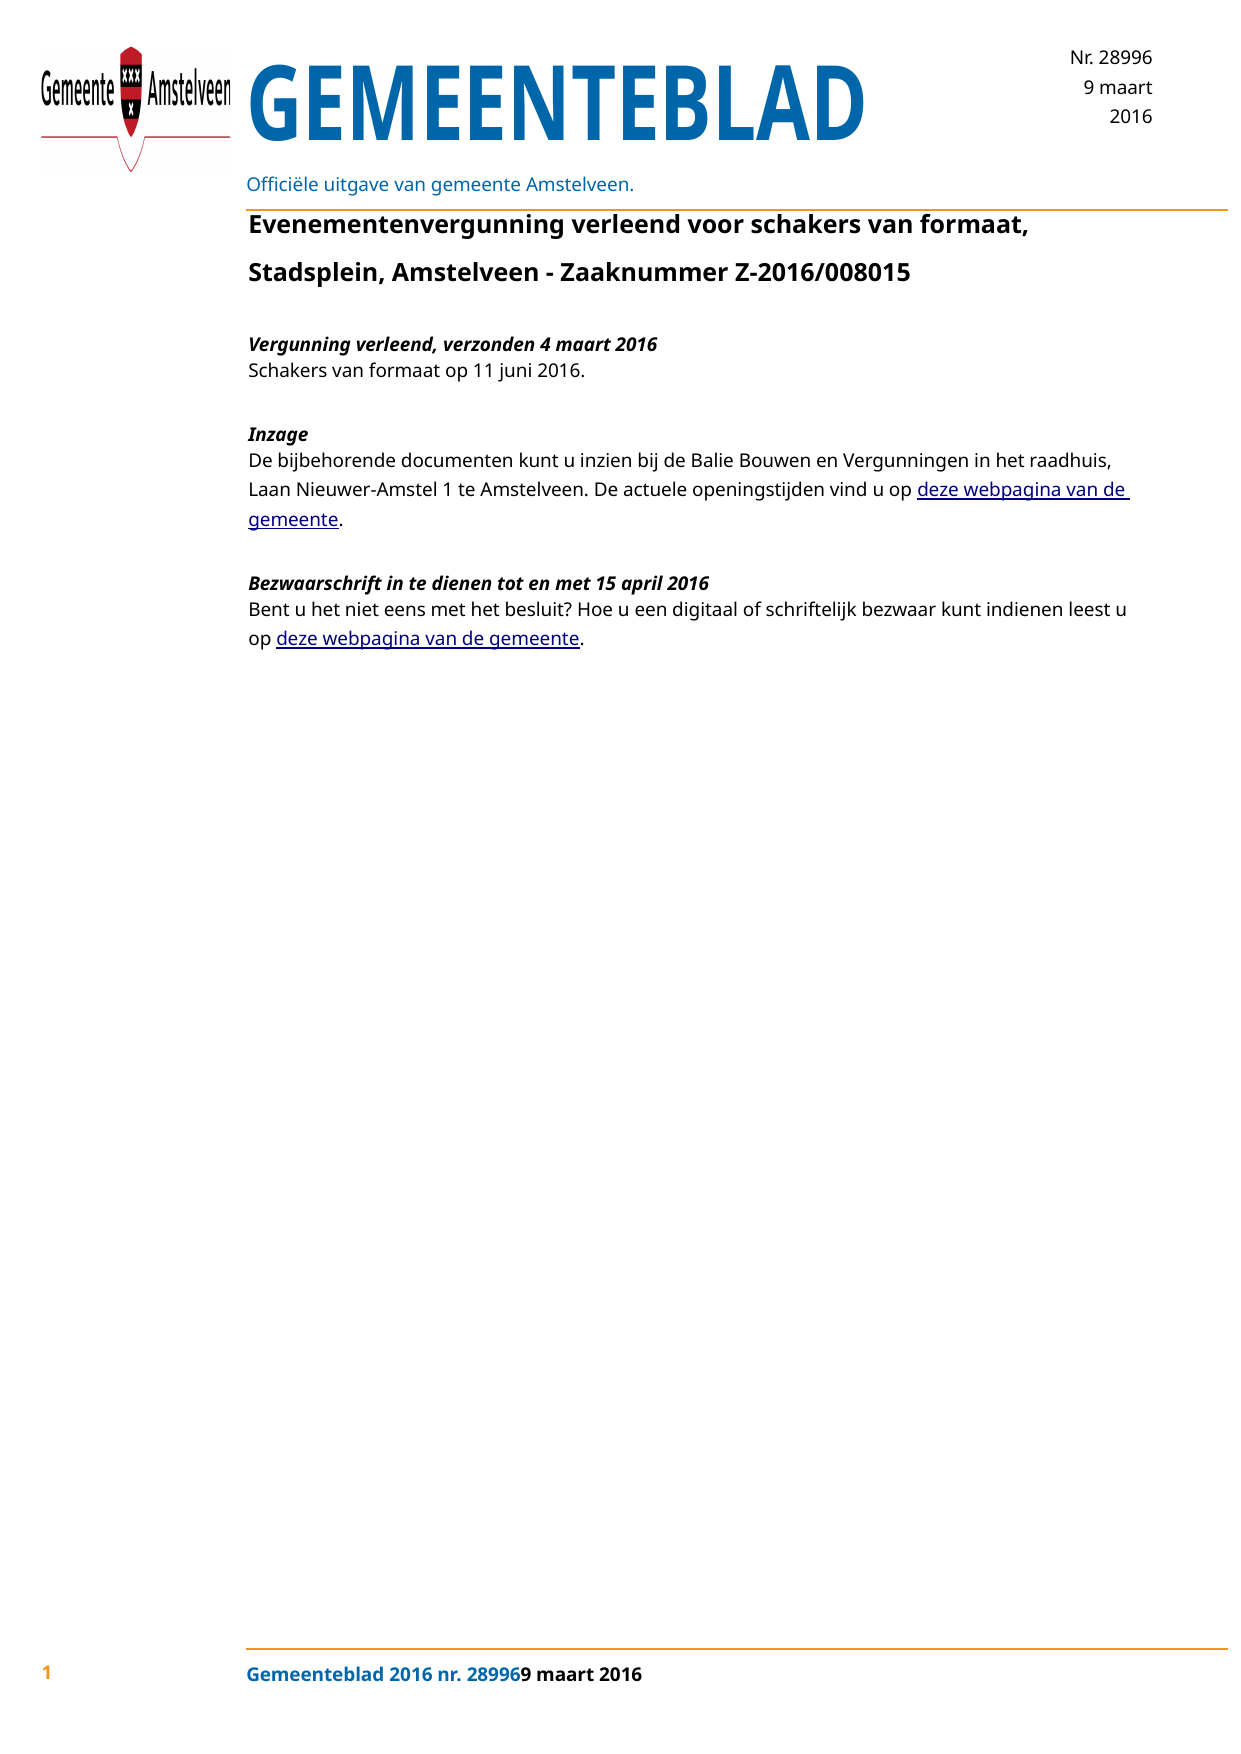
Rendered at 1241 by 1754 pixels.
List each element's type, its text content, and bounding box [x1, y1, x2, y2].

text Inzage [248, 421, 1152, 447]
picture [41, 47, 231, 172]
text De bijbehorende documenten kunt u inzien bij de Balie Bouwen en Vergunningen in het raadhuis, Laan Nieuwer-Amstel 1 te Amstelveen. De actuele openingstijden vind u op deze webpagina van de gemeente. [248, 447, 1152, 532]
text Bent u het niet eens met het besluit? Hoe u een digitaal of schriftelijk bezwaar kunt indienen leest u op deze webpagina van de gemeente. [248, 596, 1152, 651]
text Schakers van formaat op 11 juni 2016. [248, 357, 1152, 383]
text Vergunning verleend, verzonden 4 maart 2016 [248, 331, 1152, 357]
text Evenementenvergunning verleend voor schakers van formaat, Stadsplein, Amstelveen - Zaaknummer Z-2016/008015 [248, 211, 1152, 288]
text Bezwaarschrift in te dienen tot en met 15 april 2016 [248, 570, 1152, 596]
